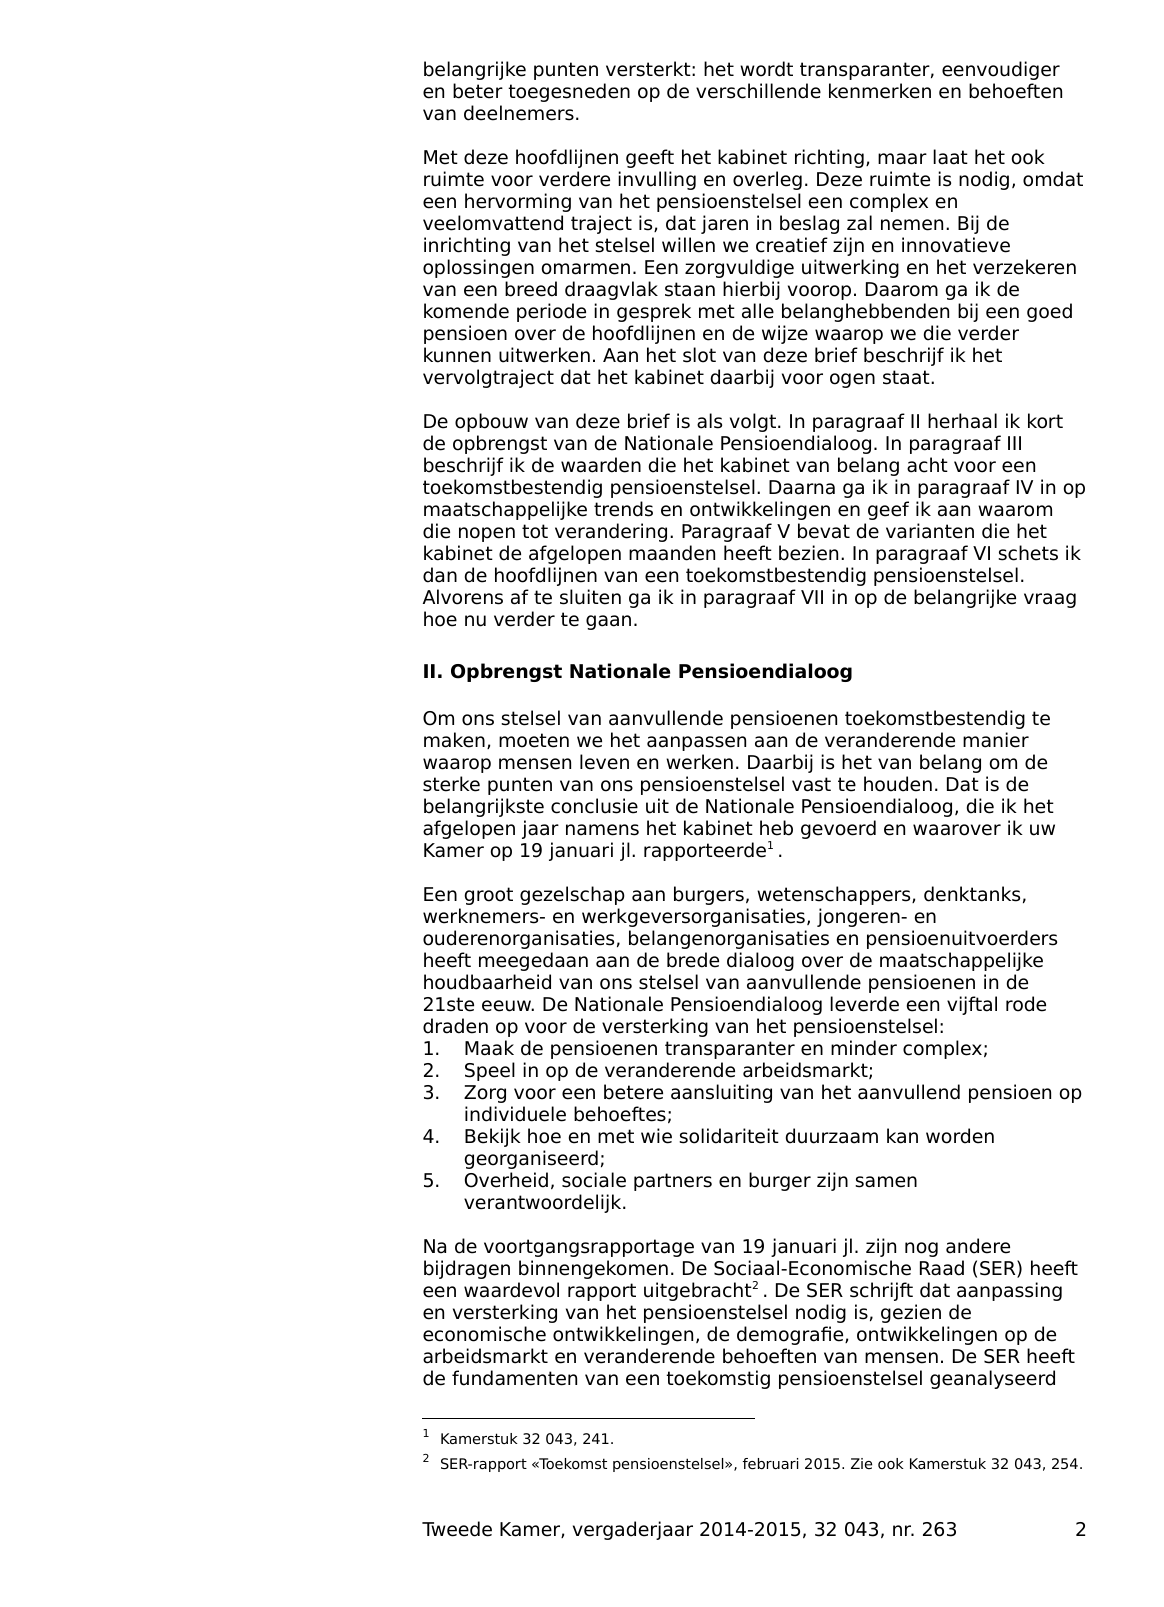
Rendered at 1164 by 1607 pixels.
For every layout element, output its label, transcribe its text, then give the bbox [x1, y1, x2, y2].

text Na de voortgangsrapportage van 19 januari jl. zijn nog andere bijdragen binnengekomen. De Sociaal-Economische Raad (SER) heeft een waardevol rapport uitgebracht. De SER schrijft dat aanpassing en versterking van het pensioenstelsel nodig is, gezien de economische ontwikkelingen, de demografie, ontwikkelingen op de arbeidsmarkt en veranderende behoeften van mensen. De SER heeft de fundamenten van een toekomstig pensioenstelsel geanalyseerd [422, 1236, 1087, 1390]
text De opbouw van deze brief is als volgt. In paragraaf II herhaal ik kort de opbrengst van de Nationale Pensioendialoog. In paragraaf III beschrijf ik de waarden die het kabinet van belang acht voor een toekomstbestendig pensioenstelsel. Daarna ga ik in paragraaf IV in op maatschappelijke trends en ontwikkelingen en geef ik aan waarom die nopen tot verandering. Paragraaf V bevat de varianten die het kabinet de afgelopen maanden heeft bezien. In paragraaf VI schets ik dan de hoofdlijnen van een toekomstbestendig pensioenstelsel. Alvorens af te sluiten ga ik in paragraaf VII in op de belangrijke vraag hoe nu verder te gaan. [422, 411, 1087, 631]
text Een groot gezelschap aan burgers, wetenschappers, denktanks, werknemers- en werkgeversorganisaties, jongeren- en ouderenorganisaties, belangenorganisaties en pensioenuitvoerders heeft meegedaan aan de brede dialoog over de maatschappelijke houdbaarheid van ons stelsel van aanvullende pensioenen in de 21ste eeuw. De Nationale Pensioendialoog leverde een vijftal rode draden op voor de versterking van het pensioenstelsel: [422, 884, 1087, 1038]
text belangrijke punten versterkt: het wordt transparanter, eenvoudiger en beter toegesneden op de verschillende kenmerken en behoeften van deelnemers. [422, 59, 1087, 125]
text 3. Zorg voor een betere aansluiting van het aanvullend pensioen op individuele behoeftes; [422, 1082, 1087, 1126]
text SER-rapport «Toekomst pensioenstelsel», februari 2015. Zie ook Kamerstuk 32 043, 254. [422, 1452, 1087, 1474]
text Om ons stelsel van aanvullende pensioenen toekomstbestendig te maken, moeten we het aanpassen aan de veranderende manier waarop mensen leven en werken. Daarbij is het van belang om de sterke punten van ons pensioenstelsel vast te houden. Dat is de belangrijkste conclusie uit de Nationale Pensioendialoog, die ik het afgelopen jaar namens het kabinet heb gevoerd en waarover ik uw Kamer op 19 januari jl. rapporteerde. [422, 708, 1087, 862]
text 1. Maak de pensioenen transparanter en minder complex; [422, 1038, 1087, 1060]
text 4. Bekijk hoe en met wie solidariteit duurzaam kan worden georganiseerd; [422, 1126, 1087, 1170]
text Met deze hoofdlijnen geeft het kabinet richting, maar laat het ook ruimte voor verdere invulling en overleg. Deze ruimte is nodig, omdat een hervorming van het pensioenstelsel een complex en veelomvattend traject is, dat jaren in beslag zal nemen. Bij de inrichting van het stelsel willen we creatief zijn en innovatieve oplossingen omarmen. Een zorgvuldige uitwerking en het verzekeren van een breed draagvlak staan hierbij voorop. Daarom ga ik de komende periode in gesprek met alle belanghebbenden bij een goed pensioen over de hoofdlijnen en de wijze waarop we die verder kunnen uitwerken. Aan het slot van deze brief beschrijf ik het vervolgtraject dat het kabinet daarbij voor ogen staat. [422, 147, 1087, 389]
text Kamerstuk 32 043, 241. [422, 1427, 1087, 1449]
text 2. Speel in op de veranderende arbeidsmarkt; [422, 1060, 1087, 1082]
subtitle II. Opbrengst Nationale Pensioendialoog [422, 661, 1087, 683]
text 5. Overheid, sociale partners en burger zijn samen verantwoordelijk. [422, 1170, 1087, 1214]
